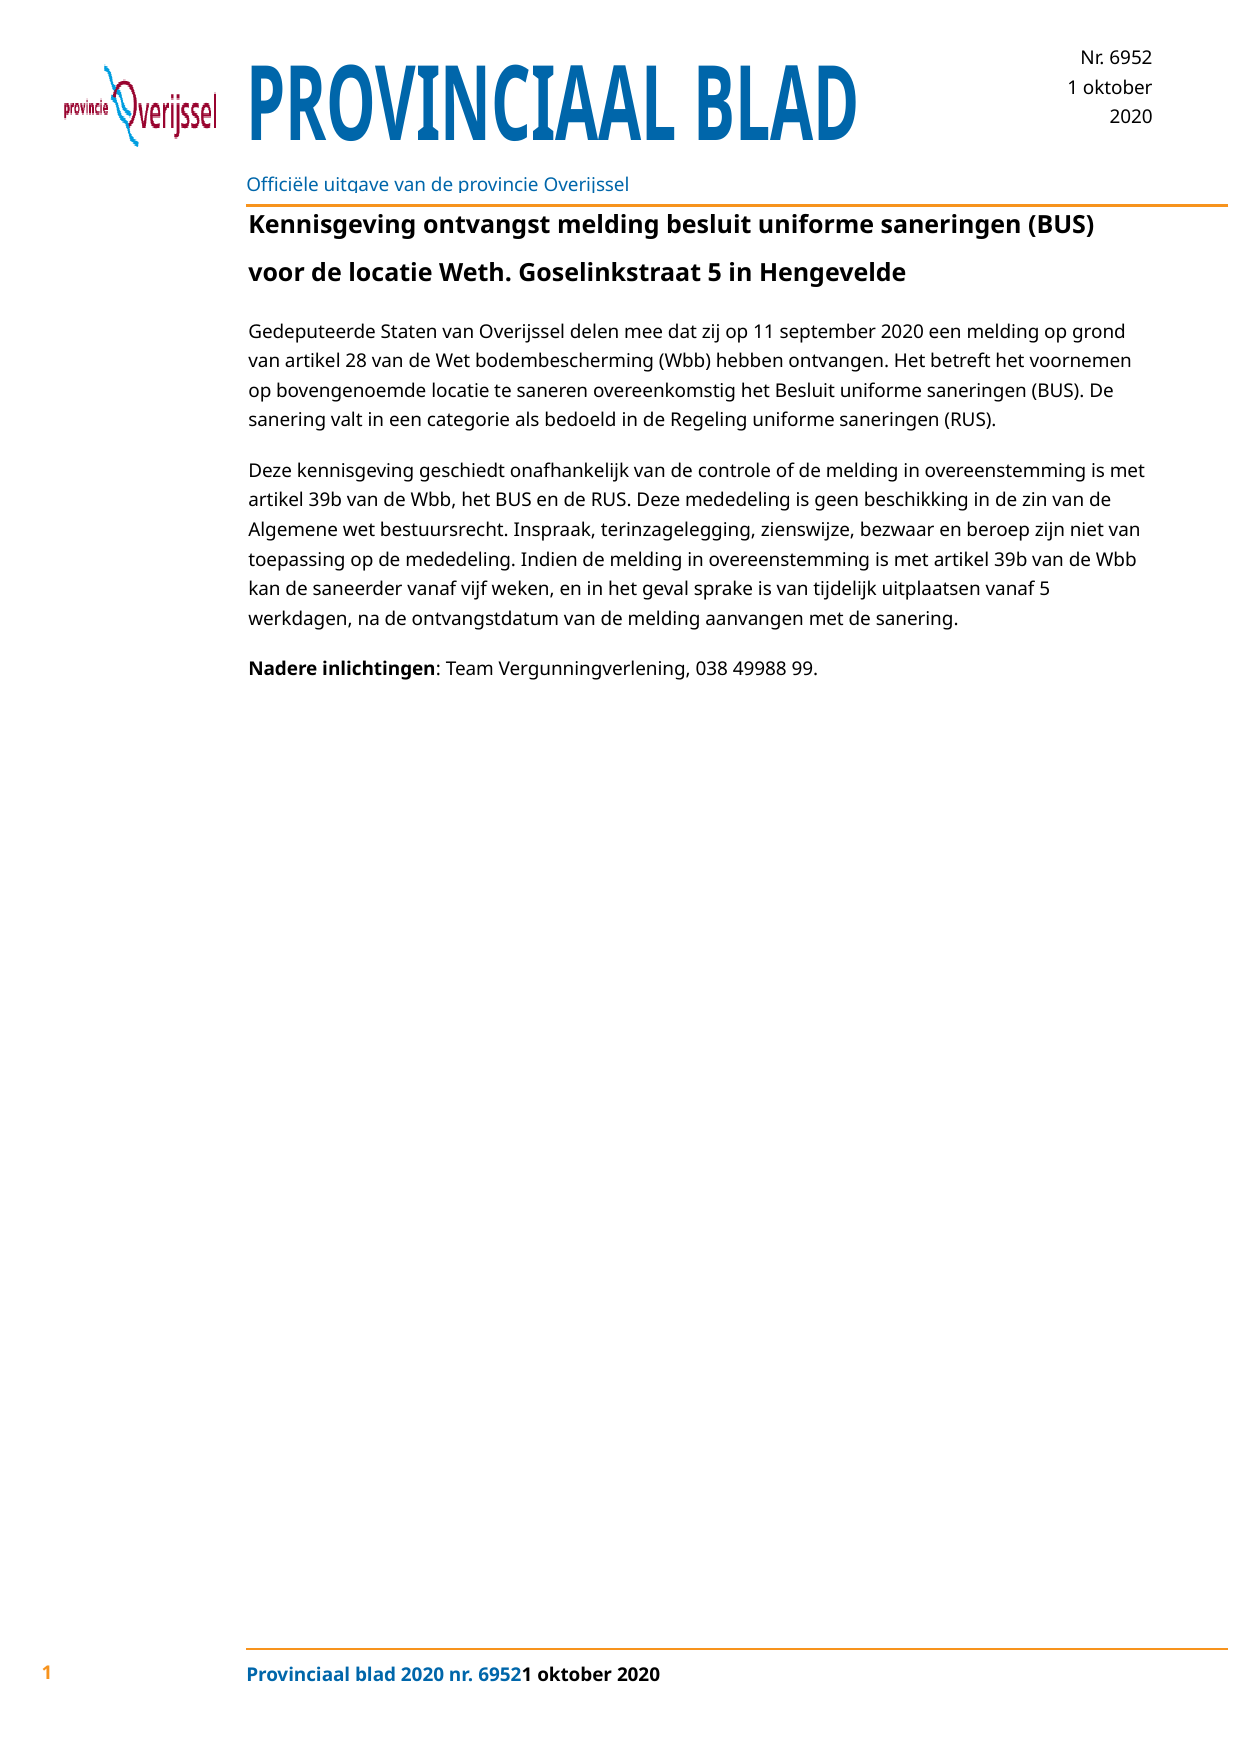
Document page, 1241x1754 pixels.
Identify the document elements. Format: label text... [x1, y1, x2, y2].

text Nadere inlichtingen: Team Vergunningverlening, 038 49988 99. [248, 655, 1152, 681]
text Gedeputeerde Staten van Overijssel delen mee dat zij op 11 september 2020 een melding op grond van artikel 28 van de Wet bodembescherming (Wbb) hebben ontvangen. Het betreft het voornemen op bovengenoemde locatie te saneren overeenkomstig het Besluit uniforme saneringen (BUS). De sanering valt in een categorie als bedoeld in de Regeling uniforme saneringen (RUS). [248, 318, 1152, 432]
text Kennisgeving ontvangst melding besluit uniforme saneringen (BUS) voor de locatie Weth. Goselinkstraat 5 in Hengevelde [248, 207, 1152, 288]
text Deze kennisgeving geschiedt onafhankelijk van de controle of de melding in overeenstemming is met artikel 39b van de Wbb, het BUS en de RUS. Deze mededeling is geen beschikking in de zin van de Algemene wet bestuursrecht. Inspraak, terinzagelegging, zienswijze, bezwaar en beroep zijn niet van toepassing op de mededeling. Indien de melding in overeenstemming is met artikel 39b van de Wbb kan de saneerder vanaf vijf weken, en in het geval sprake is van tijdelijk uitplaatsen vanaf 5 werkdagen, na de ontvangstdatum van de melding aanvangen met de sanering. [248, 457, 1152, 631]
picture [41, 47, 231, 172]
